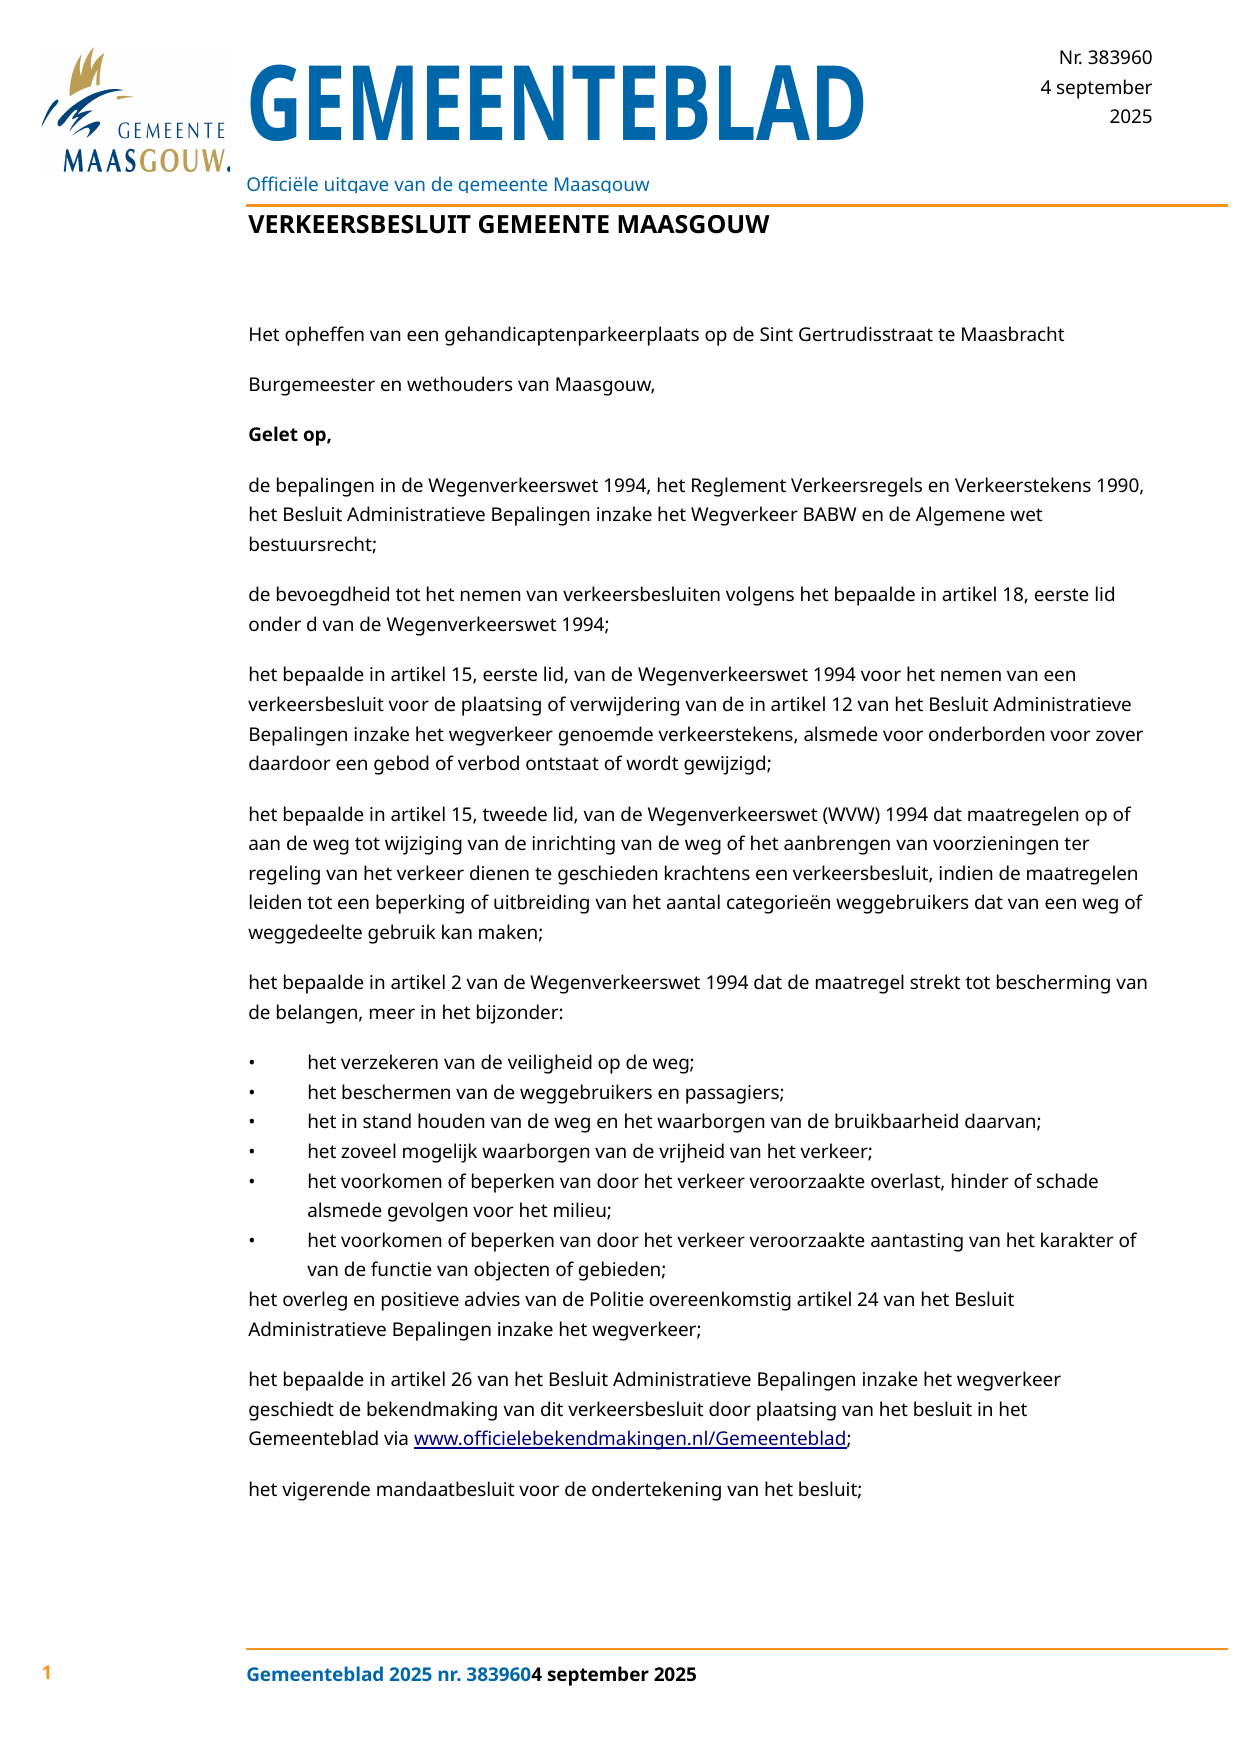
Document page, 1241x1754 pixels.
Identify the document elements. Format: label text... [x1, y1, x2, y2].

text het bepaalde in artikel 15, eerste lid, van de Wegenverkeerswet 1994 voor het nemen van een verkeersbesluit voor de plaatsing of verwijdering van de in artikel 12 van het Besluit Administratieve Bepalingen inzake het wegverkeer genoemde verkeerstekens, alsmede voor onderborden voor zover daardoor een gebod of verbod ontstaat of wordt gewijzigd; [248, 662, 1152, 776]
list het beschermen van de weggebruikers en passagiers; [248, 1079, 1152, 1105]
text het bepaalde in artikel 26 van het Besluit Administratieve Bepalingen inzake het wegverkeer geschiedt de bekendmaking van dit verkeersbesluit door plaatsing van het besluit in het Gemeenteblad via www.officielebekendmakingen.nl/Gemeenteblad; [248, 1366, 1152, 1451]
list het verzekeren van de veiligheid op de weg; [248, 1049, 1152, 1075]
text het vigerende mandaatbesluit voor de ondertekening van het besluit; [248, 1476, 1152, 1501]
picture [41, 47, 231, 172]
list het zoveel mogelijk waarborgen van de vrijheid van het verkeer; [248, 1138, 1152, 1164]
text Het opheffen van een gehandicaptenparkeerplaats op de Sint Gertrudisstraat te Maasbracht [248, 321, 1152, 346]
text het bepaalde in artikel 2 van de Wegenverkeerswet 1994 dat de maatregel strekt tot bescherming van de belangen, meer in het bijzonder: [248, 969, 1152, 1025]
text het overleg en positieve advies van de Politie overeenkomstig artikel 24 van het Besluit Administratieve Bepalingen inzake het wegverkeer; [248, 1286, 1152, 1341]
text Burgemeester en wethouders van Maasgouw, [248, 371, 1152, 397]
list het voorkomen of beperken van door het verkeer veroorzaakte overlast, hinder of schade alsmede gevolgen voor het milieu; [248, 1168, 1152, 1223]
text het bepaalde in artikel 15, tweede lid, van de Wegenverkeerswet (WVW) 1994 dat maatregelen op of aan de weg tot wijziging van de inrichting van de weg of het aanbrengen van voorzieningen ter regeling van het verkeer dienen te geschieden krachtens een verkeersbesluit, indien de maatregelen leiden tot een beperking of uitbreiding van het aantal categorieën weggebruikers dat van een weg of weggedeelte gebruik kan maken; [248, 801, 1152, 945]
text de bepalingen in de Wegenverkeerswet 1994, het Reglement Verkeersregels en Verkeerstekens 1990, het Besluit Administratieve Bepalingen inzake het Wegverkeer BABW en de Algemene wet bestuursrecht; [248, 472, 1152, 557]
text VERKEERSBESLUIT GEMEENTE MAASGOUW [248, 207, 1152, 241]
text Gelet op, [248, 422, 1152, 447]
list het in stand houden van de weg en het waarborgen van de bruikbaarheid daarvan; [248, 1109, 1152, 1134]
text de bevoegdheid tot het nemen van verkeersbesluiten volgens het bepaalde in artikel 18, eerste lid onder d van de Wegenverkeerswet 1994; [248, 582, 1152, 637]
list het voorkomen of beperken van door het verkeer veroorzaakte aantasting van het karakter of van de functie van objecten of gebieden; [248, 1227, 1152, 1282]
